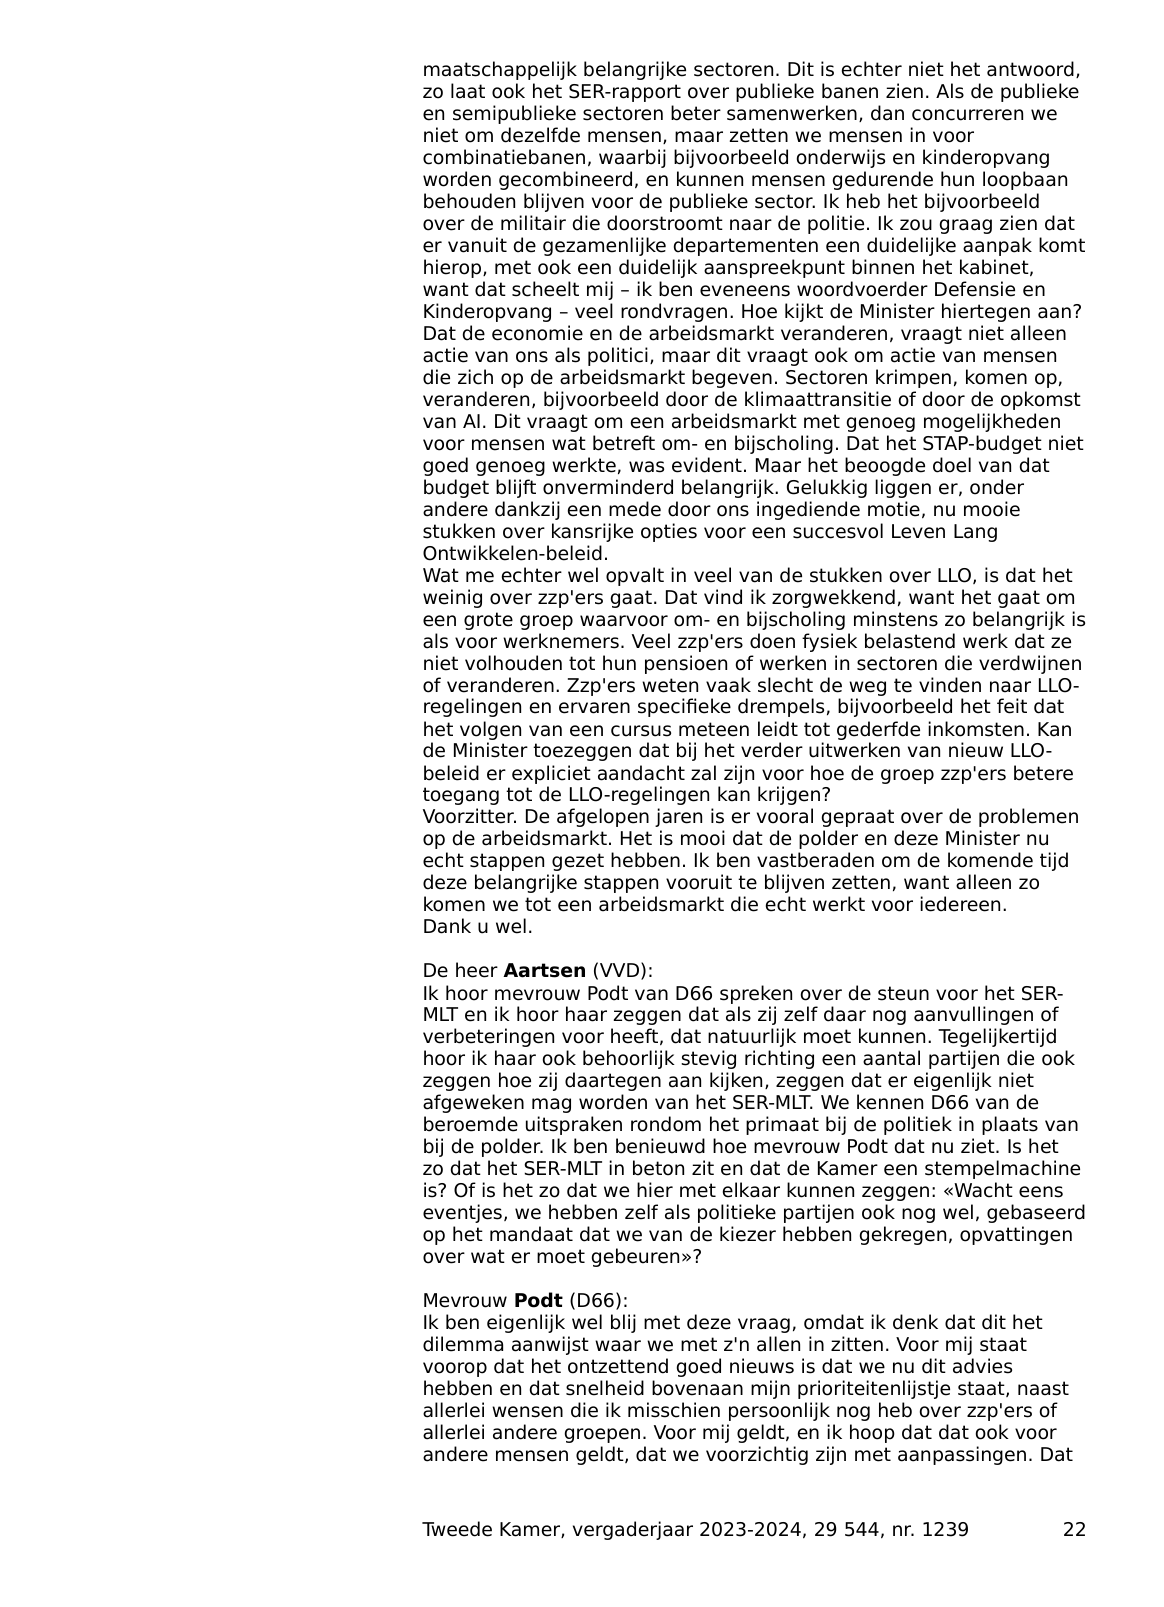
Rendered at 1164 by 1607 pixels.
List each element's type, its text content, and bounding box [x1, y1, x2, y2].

text Dat de economie en de arbeidsmarkt veranderen, vraagt niet alleen actie van ons als politici, maar dit vraagt ook om actie van mensen die zich op de arbeidsmarkt begeven. Sectoren krimpen, komen op, veranderen, bijvoorbeeld door de klimaattransitie of door de opkomst van AI. Dit vraagt om een arbeidsmarkt met genoeg mogelijkheden voor mensen wat betreft om- en bijscholing. Dat het STAP-budget niet goed genoeg werkte, was evident. Maar het beoogde doel van dat budget blijft onverminderd belangrijk. Gelukkig liggen er, onder andere dankzij een mede door ons ingediende motie, nu mooie stukken over kansrijke opties voor een succesvol Leven Lang Ontwikkelen-beleid. [422, 323, 1087, 564]
text Wat me echter wel opvalt in veel van de stukken over LLO, is dat het weinig over zzp'ers gaat. Dat vind ik zorgwekkend, want het gaat om een grote groep waarvoor om- en bijscholing minstens zo belangrijk is als voor werknemers. Veel zzp'ers doen fysiek belastend werk dat ze niet volhouden tot hun pensioen of werken in sectoren die verdwijnen of veranderen. Zzp'ers weten vaak slecht de weg te vinden naar LLO-regelingen en ervaren specifieke drempels, bijvoorbeeld het feit dat het volgen van een cursus meteen leidt tot gederfde inkomsten. Kan de Minister toezeggen dat bij het verder uitwerken van nieuw LLO-beleid er expliciet aandacht zal zijn voor hoe de groep zzp'ers betere toegang tot de LLO-regelingen kan krijgen? [422, 564, 1087, 806]
text maatschappelijk belangrijke sectoren. Dit is echter niet het antwoord, zo laat ook het SER-rapport over publieke banen zien. Als de publieke en semipublieke sectoren beter samenwerken, dan concurreren we niet om dezelfde mensen, maar zetten we mensen in voor combinatiebanen, waarbij bijvoorbeeld onderwijs en kinderopvang worden gecombineerd, en kunnen mensen gedurende hun loopbaan behouden blijven voor de publieke sector. Ik heb het bijvoorbeeld over de militair die doorstroomt naar de politie. Ik zou graag zien dat er vanuit de gezamenlijke departementen een duidelijke aanpak komt hierop, met ook een duidelijk aanspreekpunt binnen het kabinet, want dat scheelt mij – ik ben eveneens woordvoerder Defensie en Kinderopvang – veel rondvragen. Hoe kijkt de Minister hiertegen aan? [422, 59, 1087, 323]
text Dank u wel. [422, 916, 1087, 938]
text De heer Aartsen (VVD): [422, 960, 1087, 982]
text Ik hoor mevrouw Podt van D66 spreken over de steun voor het SER-MLT en ik hoor haar zeggen dat als zij zelf daar nog aanvullingen of verbeteringen voor heeft, dat natuurlijk moet kunnen. Tegelijkertijd hoor ik haar ook behoorlijk stevig richting een aantal partijen die ook zeggen hoe zij daartegen aan kijken, zeggen dat er eigenlijk niet afgeweken mag worden van het SER-MLT. We kennen D66 van de beroemde uitspraken rondom het primaat bij de politiek in plaats van bij de polder. Ik ben benieuwd hoe mevrouw Podt dat nu ziet. Is het zo dat het SER-MLT in beton zit en dat de Kamer een stempelmachine is? Of is het zo dat we hier met elkaar kunnen zeggen: «Wacht eens eventjes, we hebben zelf als politieke partijen ook nog wel, gebaseerd op het mandaat dat we van de kiezer hebben gekregen, opvattingen over wat er moet gebeuren»? [422, 982, 1087, 1268]
text Ik ben eigenlijk wel blij met deze vraag, omdat ik denk dat dit het dilemma aanwijst waar we met z'n allen in zitten. Voor mij staat voorop dat het ontzettend goed nieuws is dat we nu dit advies hebben en dat snelheid bovenaan mijn prioriteitenlijstje staat, naast allerlei wensen die ik misschien persoonlijk nog heb over zzp'ers of allerlei andere groepen. Voor mij geldt, en ik hoop dat dat ook voor andere mensen geldt, dat we voorzichtig zijn met aanpassingen. Dat [422, 1312, 1087, 1466]
text Voorzitter. De afgelopen jaren is er vooral gepraat over de problemen op de arbeidsmarkt. Het is mooi dat de polder en deze Minister nu echt stappen gezet hebben. Ik ben vastberaden om de komende tijd deze belangrijke stappen vooruit te blijven zetten, want alleen zo komen we tot een arbeidsmarkt die echt werkt voor iedereen. [422, 806, 1087, 916]
text Mevrouw Podt (D66): [422, 1290, 1087, 1312]
